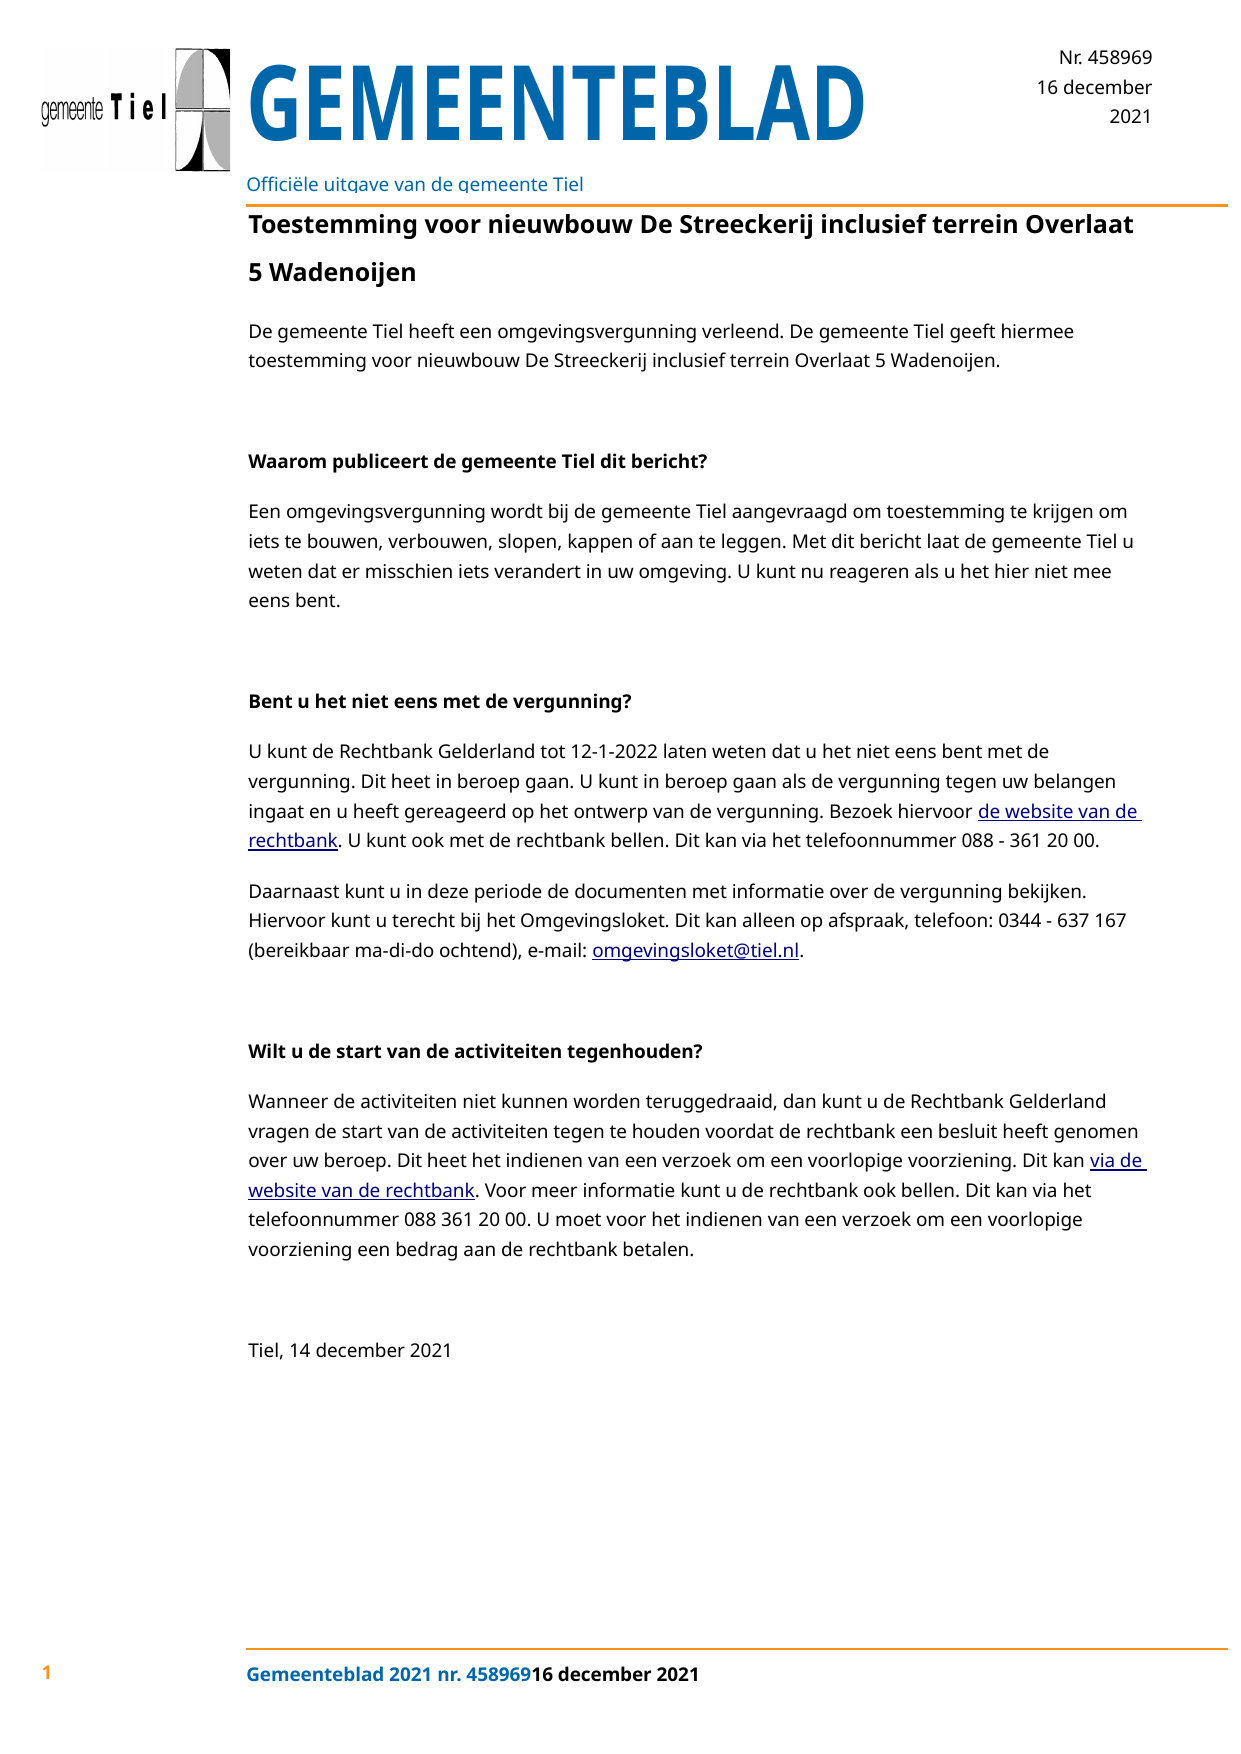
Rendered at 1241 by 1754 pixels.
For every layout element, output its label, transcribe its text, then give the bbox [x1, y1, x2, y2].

text Toestemming voor nieuwbouw De Streeckerij inclusief terrein Overlaat 5 Wadenoijen [248, 207, 1152, 288]
text Daarnaast kunt u in deze periode de documenten met informatie over de vergunning bekijken. Hiervoor kunt u terecht bij het Omgevingsloket. Dit kan alleen op afspraak, telefoon: 0344 - 637 167 (bereikbaar ma-di-do ochtend), e-mail: omgevingsloket@tiel.nl. [248, 878, 1152, 963]
text Bent u het niet eens met de vergunning? [248, 688, 1152, 714]
text De gemeente Tiel heeft een omgevingsvergunning verleend. De gemeente Tiel geeft hiermee toestemming voor nieuwbouw De Streeckerij inclusief terrein Overlaat 5 Wadenoijen. [248, 318, 1152, 373]
text Tiel, 14 december 2021 [248, 1337, 1152, 1363]
text Een omgevingsvergunning wordt bij de gemeente Tiel aangevraagd om toestemming te krijgen om iets te bouwen, verbouwen, slopen, kappen of aan te leggen. Met dit bericht laat de gemeente Tiel u weten dat er misschien iets verandert in uw omgeving. U kunt nu reageren als u het hier niet mee eens bent. [248, 499, 1152, 613]
text Wilt u de start van de activiteiten tegenhouden? [248, 1038, 1152, 1064]
picture [41, 47, 231, 172]
text Waarom publiceert de gemeente Tiel dit bericht? [248, 448, 1152, 474]
text Wanneer de activiteiten niet kunnen worden teruggedraaid, dan kunt u de Rechtbank Gelderland vragen de start van de activiteiten tegen te houden voordat de rechtbank een besluit heeft genomen over uw beroep. Dit heet het indienen van een verzoek om een voorlopige voorziening. Dit kan via de website van de rechtbank. Voor meer informatie kunt u de rechtbank ook bellen. Dit kan via het telefoonnummer 088 361 20 00. U moet voor het indienen van een verzoek om een voorlopige voorziening een bedrag aan de rechtbank betalen. [248, 1088, 1152, 1262]
text U kunt de Rechtbank Gelderland tot 12-1-2022 laten weten dat u het niet eens bent met de vergunning. Dit heet in beroep gaan. U kunt in beroep gaan als de vergunning tegen uw belangen ingaat en u heeft gereageerd op het ontwerp van de vergunning. Bezoek hiervoor de website van de rechtbank. U kunt ook met de rechtbank bellen. Dit kan via het telefoonnummer 088 - 361 20 00. [248, 739, 1152, 853]
